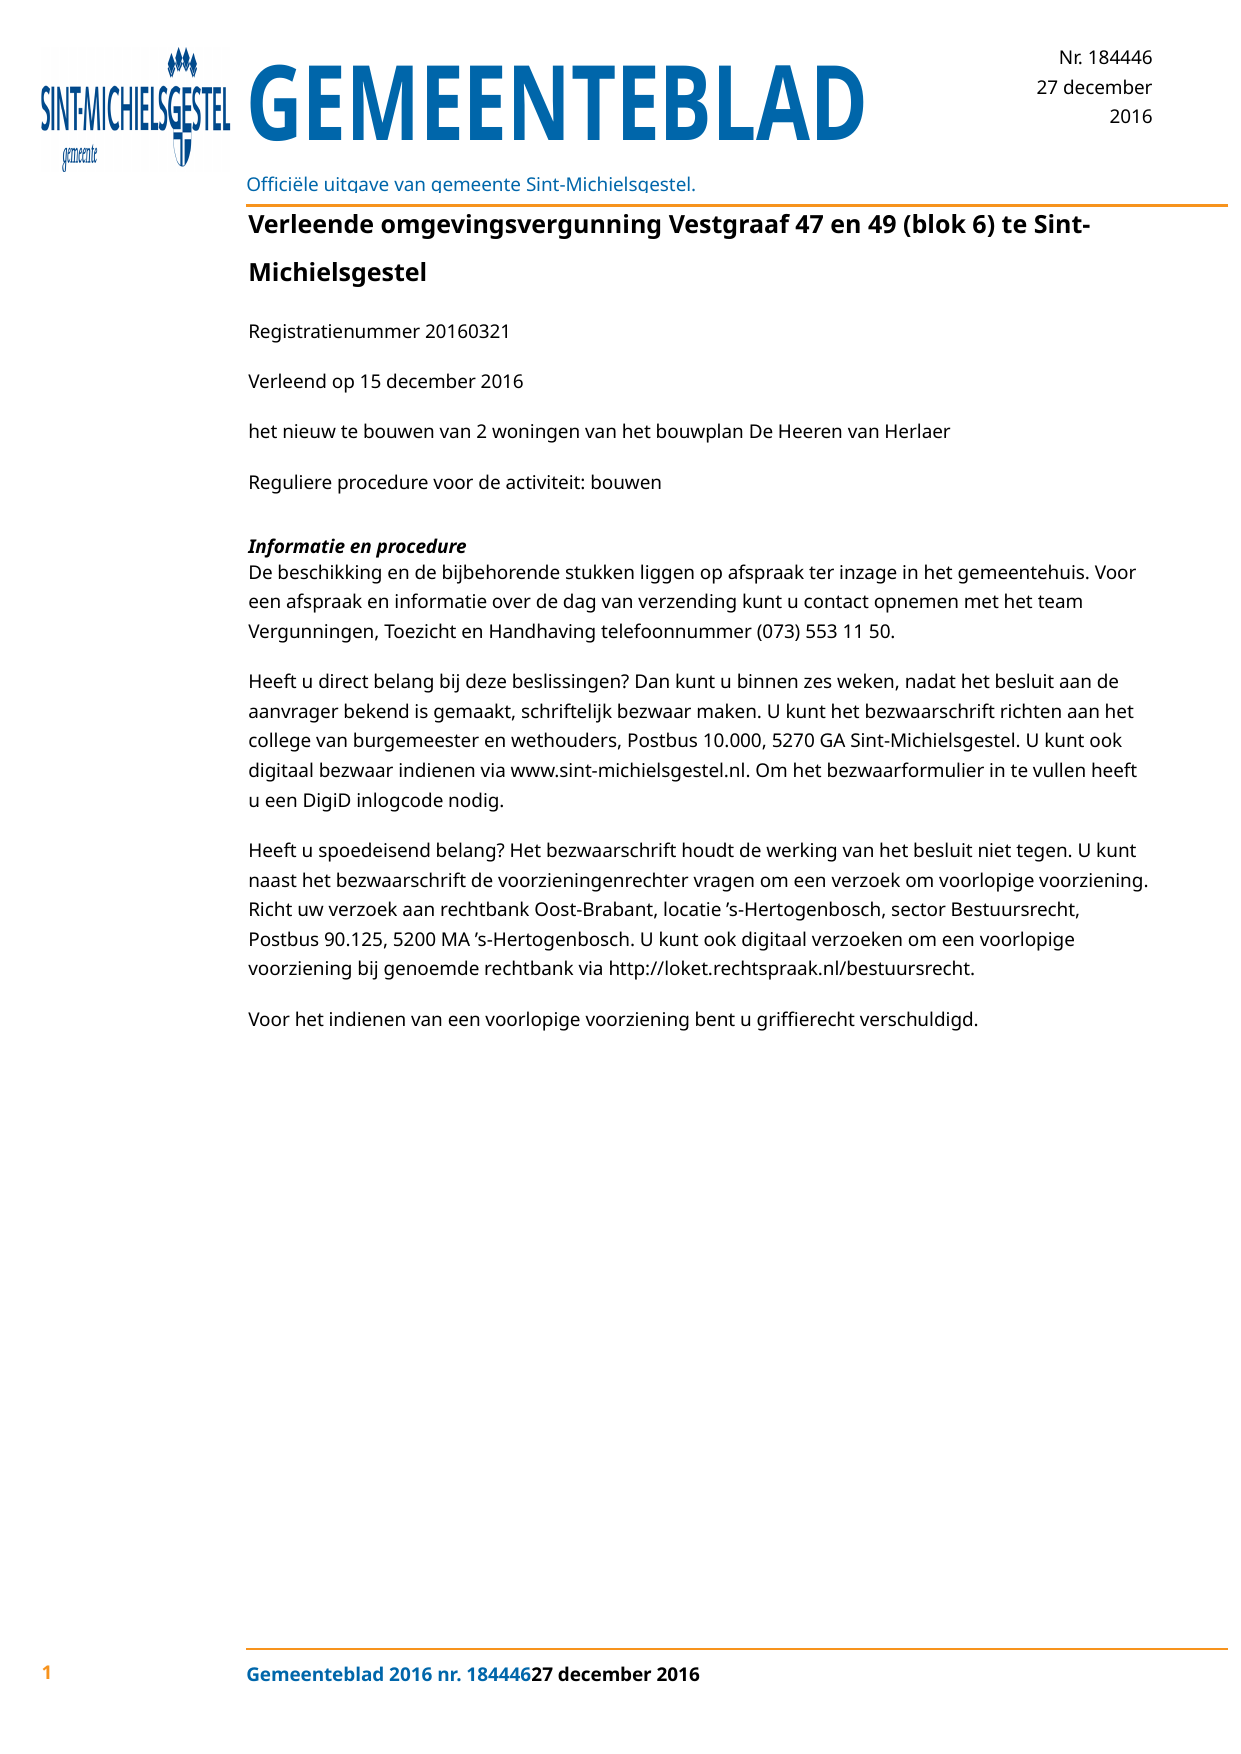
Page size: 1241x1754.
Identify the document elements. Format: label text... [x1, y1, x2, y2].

text Heeft u direct belang bij deze beslissingen? Dan kunt u binnen zes weken, nadat het besluit aan de aanvrager bekend is gemaakt, schriftelijk bezwaar maken. U kunt het bezwaarschrift richten aan het college van burgemeester en wethouders, Postbus 10.000, 5270 GA Sint-Michielsgestel. U kunt ook digitaal bezwaar indienen via www.sint-michielsgestel.nl. Om het bezwaarformulier in te vullen heeft u een DigiD inlogcode nodig. [248, 668, 1152, 812]
text het nieuw te bouwen van 2 woningen van het bouwplan De Heeren van Herlaer [248, 419, 1152, 444]
text Registratienummer 20160321 [248, 318, 1152, 344]
text De beschikking en de bijbehorende stukken liggen op afspraak ter inzage in het gemeentehuis. Voor een afspraak en informatie over de dag van verzending kunt u contact opnemen met het team Vergunningen, Toezicht en Handhaving telefoonnummer (073) 553 11 50. [248, 559, 1152, 644]
text Verleende omgevingsvergunning Vestgraaf 47 en 49 (blok 6) te Sint-Michielsgestel [248, 207, 1152, 288]
text Voor het indienen van een voorlopige voorziening bent u griffierecht verschuldigd. [248, 1006, 1152, 1032]
text Heeft u spoedeisend belang? Het bezwaarschrift houdt de werking van het besluit niet tegen. U kunt naast het bezwaarschrift de voorzieningenrechter vragen om een verzoek om voorlopige voorziening. Richt uw verzoek aan rechtbank Oost-Brabant, locatie ’s-Hertogenbosch, sector Bestuursrecht, Postbus 90.125, 5200 MA ’s-Hertogenbosch. U kunt ook digitaal verzoeken om een voorlopige voorziening bij genoemde rechtbank via http://loket.rechtspraak.nl/bestuursrecht. [248, 837, 1152, 981]
text Verleend op 15 december 2016 [248, 368, 1152, 394]
text Reguliere procedure voor de activiteit: bouwen [248, 469, 1152, 495]
picture [41, 47, 231, 172]
text Informatie en procedure [248, 533, 1152, 559]
